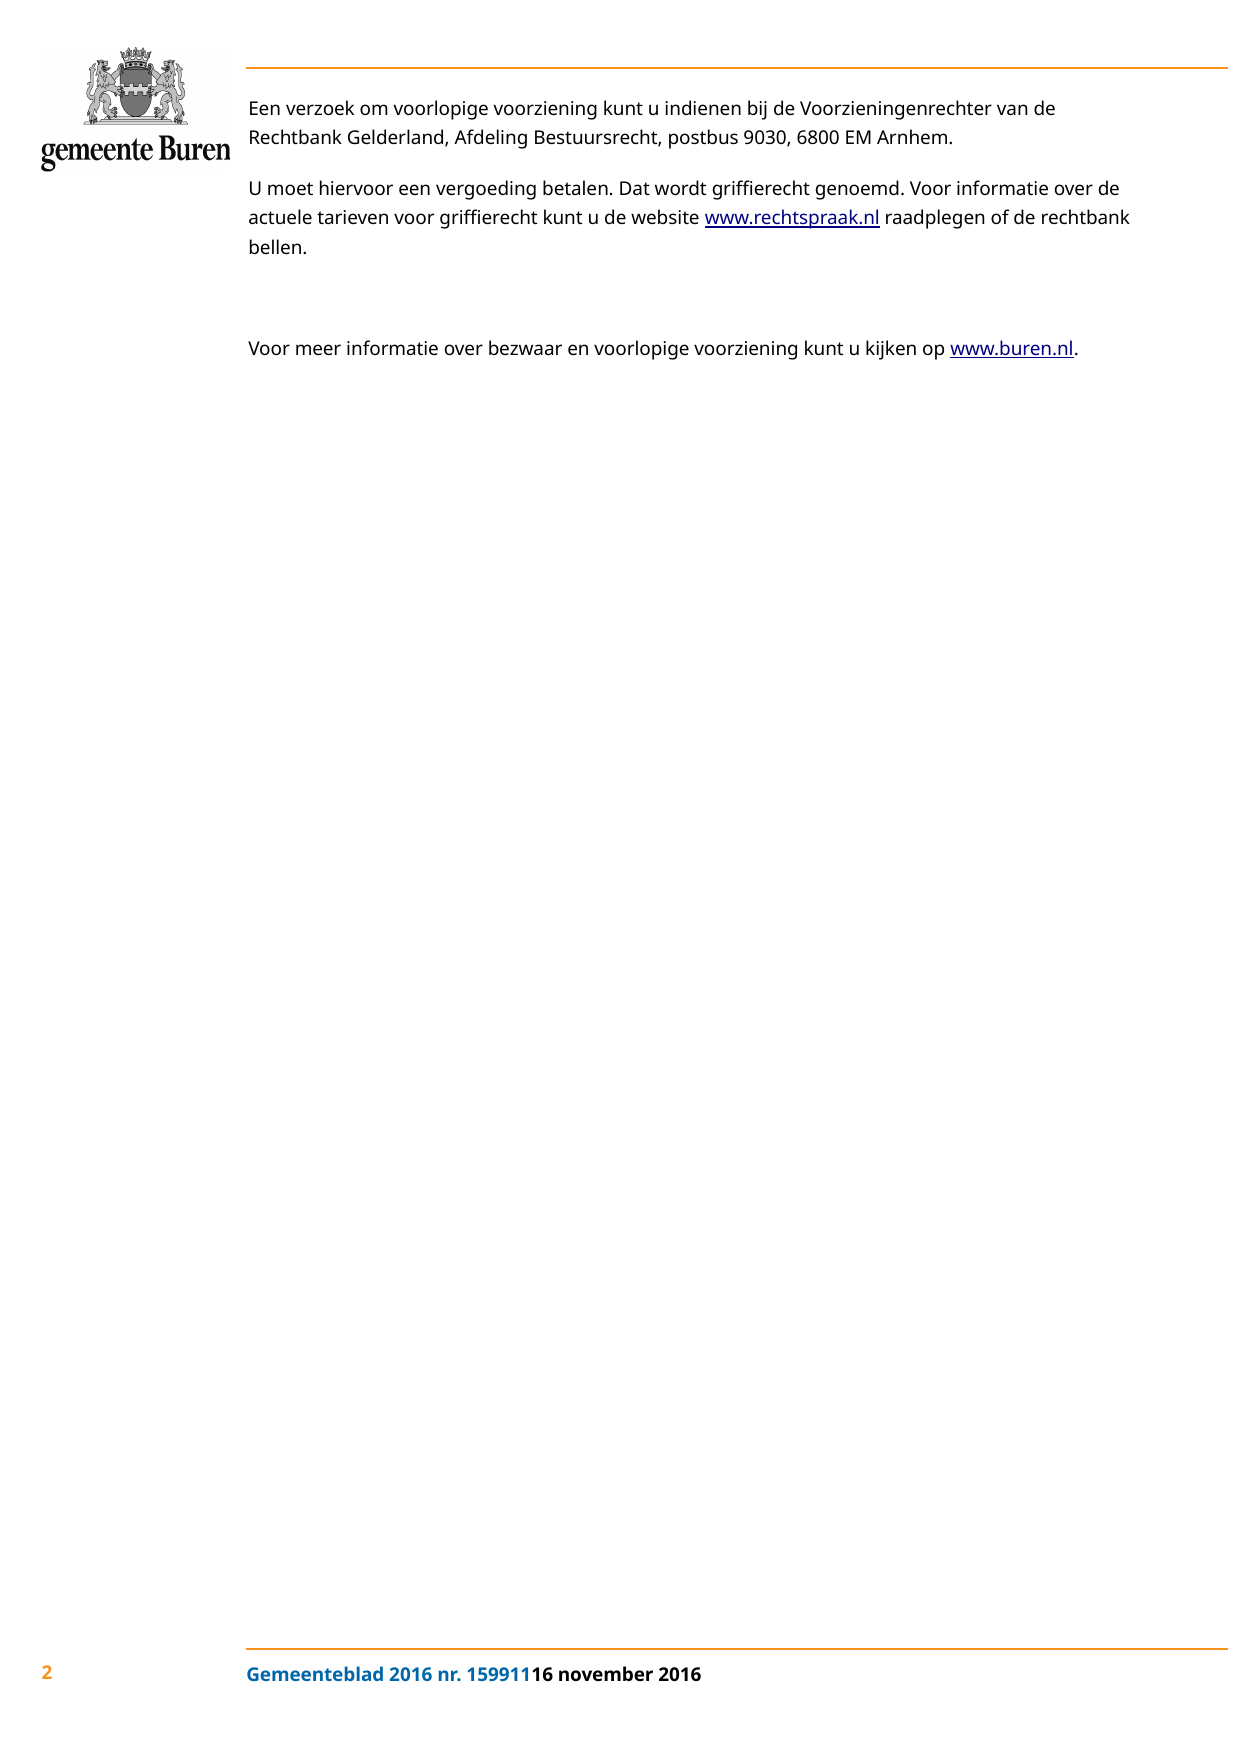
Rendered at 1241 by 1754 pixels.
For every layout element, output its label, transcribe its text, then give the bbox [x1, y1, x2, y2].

picture [41, 47, 231, 172]
text Voor meer informatie over bezwaar en voorlopige voorziening kunt u kijken op www.buren.nl. [248, 335, 1152, 361]
text U moet hiervoor een vergoeding betalen. Dat wordt griffierecht genoemd. Voor informatie over de actuele tarieven voor griffierecht kunt u de website www.rechtspraak.nl raadplegen of de rechtbank bellen. [248, 175, 1152, 260]
text Een verzoek om voorlopige voorziening kunt u indienen bij de Voorzieningenrechter van de Rechtbank Gelderland, Afdeling Bestuursrecht, postbus 9030, 6800 EM Arnhem. [248, 95, 1152, 150]
